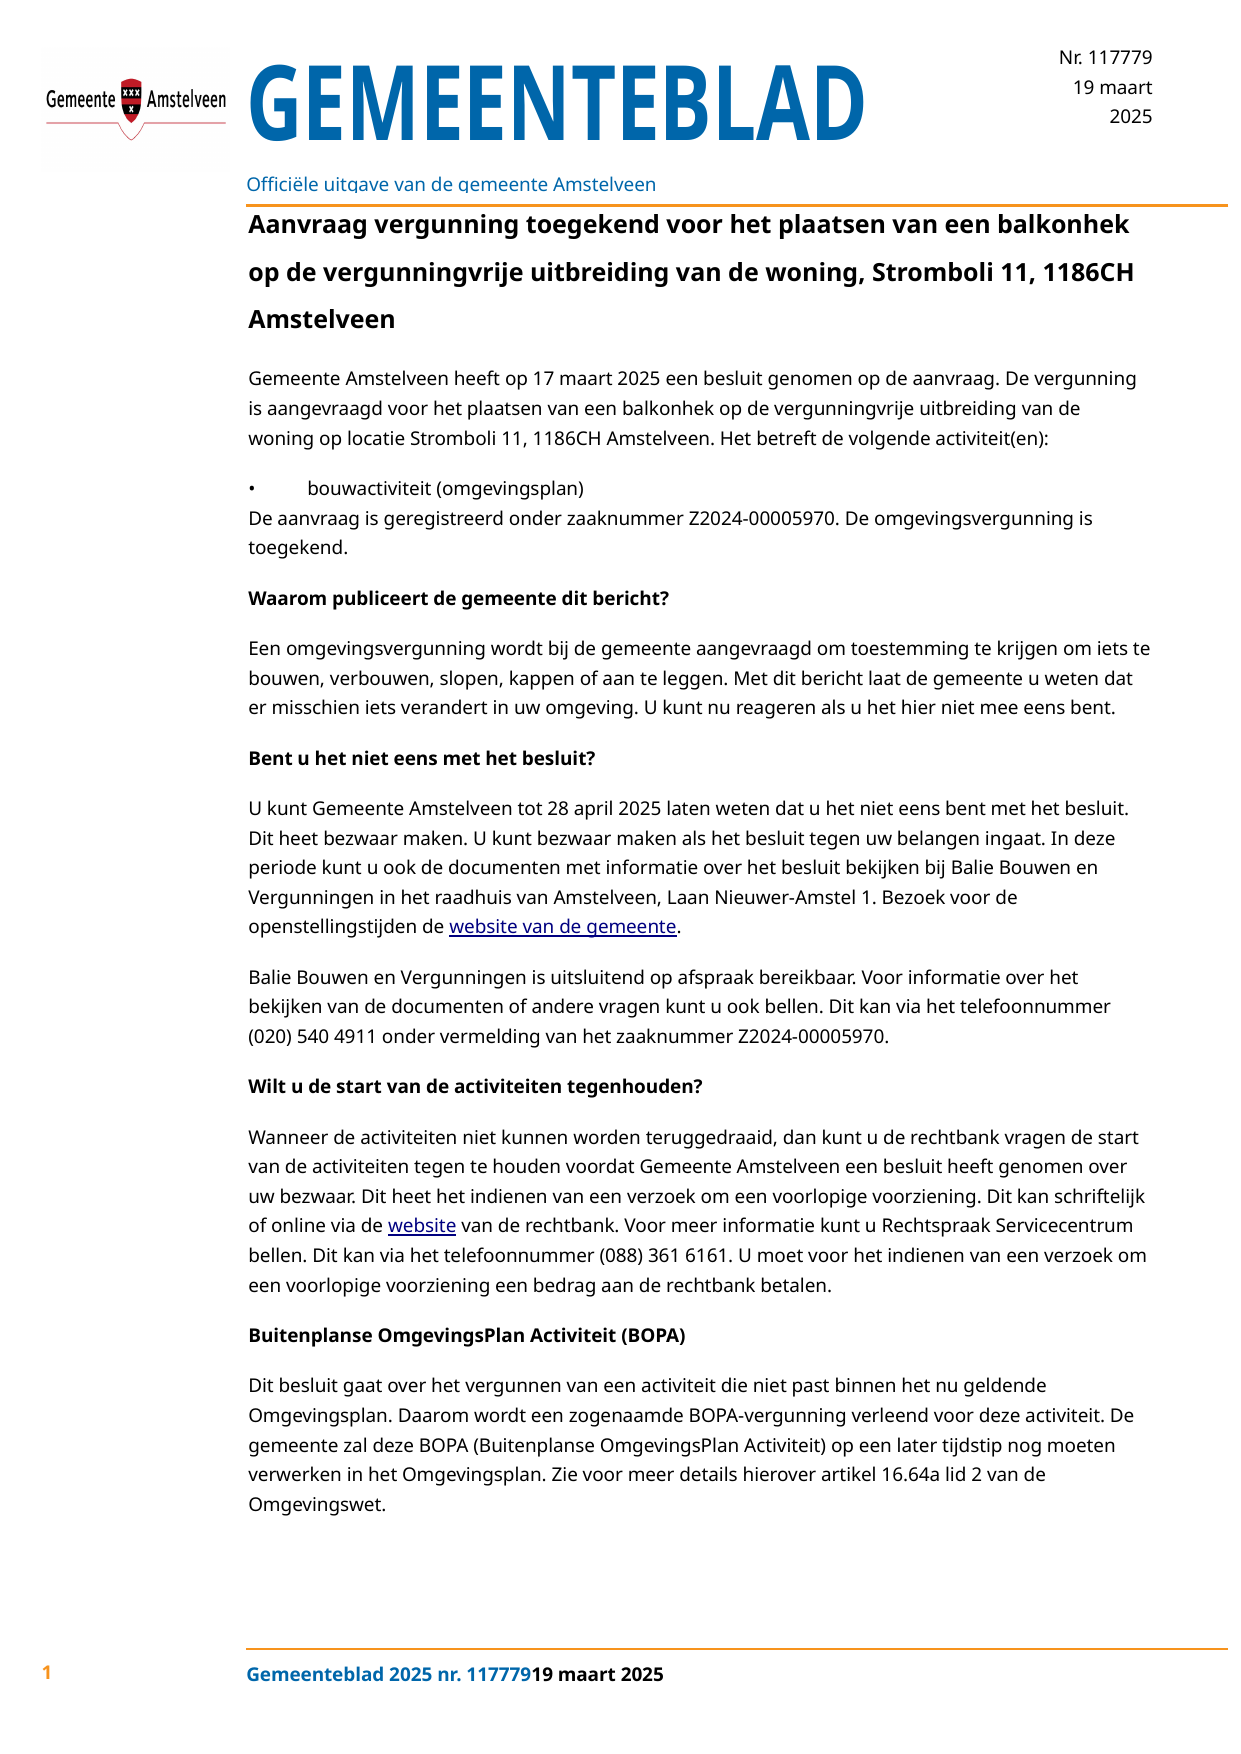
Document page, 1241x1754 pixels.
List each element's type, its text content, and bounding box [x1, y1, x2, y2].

text Een omgevingsvergunning wordt bij de gemeente aangevraagd om toestemming te krijgen om iets te bouwen, verbouwen, slopen, kappen of aan te leggen. Met dit bericht laat de gemeente u weten dat er misschien iets verandert in uw omgeving. U kunt nu reageren als u het hier niet mee eens bent. [248, 635, 1152, 720]
text Buitenplanse OmgevingsPlan Activiteit (BOPA) [248, 1322, 1152, 1348]
text Aanvraag vergunning toegekend voor het plaatsen van een balkonhek op de vergunningvrije uitbreiding van de woning, Stromboli 11, 1186CH Amstelveen [248, 207, 1152, 336]
text Balie Bouwen en Vergunningen is uitsluitend op afspraak bereikbaar. Voor informatie over het bekijken van de documenten of andere vragen kunt u ook bellen. Dit kan via het telefoonnummer (020) 540 4911 onder vermelding van het zaaknummer Z2024-00005970. [248, 964, 1152, 1049]
list bouwactiviteit (omgevingsplan) [248, 475, 1152, 501]
text Bent u het niet eens met het besluit? [248, 745, 1152, 770]
text Dit besluit gaat over het vergunnen van een activiteit die niet past binnen het nu geldende Omgevingsplan. Daarom wordt een zogenaamde BOPA-vergunning verleend voor deze activiteit. De gemeente zal deze BOPA (Buitenplanse OmgevingsPlan Activiteit) op een later tijdstip nog moeten verwerken in het Omgevingsplan. Zie voor meer details hierover artikel 16.64a lid 2 van de Omgevingswet. [248, 1373, 1152, 1517]
text Gemeente Amstelveen heeft op 17 maart 2025 een besluit genomen op de aanvraag. De vergunning is aangevraagd voor het plaatsen van een balkonhek op de vergunningvrije uitbreiding van de woning op locatie Stromboli 11, 1186CH Amstelveen. Het betreft de volgende activiteit(en): [248, 366, 1152, 450]
text Waarom publiceert de gemeente dit bericht? [248, 585, 1152, 610]
picture [41, 47, 231, 172]
text De aanvraag is geregistreerd onder zaaknummer Z2024-00005970. De omgevingsvergunning is toegekend. [248, 505, 1152, 560]
text Wilt u de start van de activiteiten tegenhouden? [248, 1073, 1152, 1099]
text Wanneer de activiteiten niet kunnen worden teruggedraaid, dan kunt u de rechtbank vragen de start van de activiteiten tegen te houden voordat Gemeente Amstelveen een besluit heeft genomen over uw bezwaar. Dit heet het indienen van een verzoek om een voorlopige voorziening. Dit kan schriftelijk of online via de website van de rechtbank. Voor meer informatie kunt u Rechtspraak Servicecentrum bellen. Dit kan via het telefoonnummer (088) 361 6161. U moet voor het indienen van een verzoek om een voorlopige voorziening een bedrag aan de rechtbank betalen. [248, 1124, 1152, 1297]
text U kunt Gemeente Amstelveen tot 28 april 2025 laten weten dat u het niet eens bent met het besluit. Dit heet bezwaar maken. U kunt bezwaar maken als het besluit tegen uw belangen ingaat. In deze periode kunt u ook de documenten met informatie over het besluit bekijken bij Balie Bouwen en Vergunningen in het raadhuis van Amstelveen, Laan Nieuwer-Amstel 1. Bezoek voor de openstellingstijden de website van de gemeente. [248, 795, 1152, 939]
